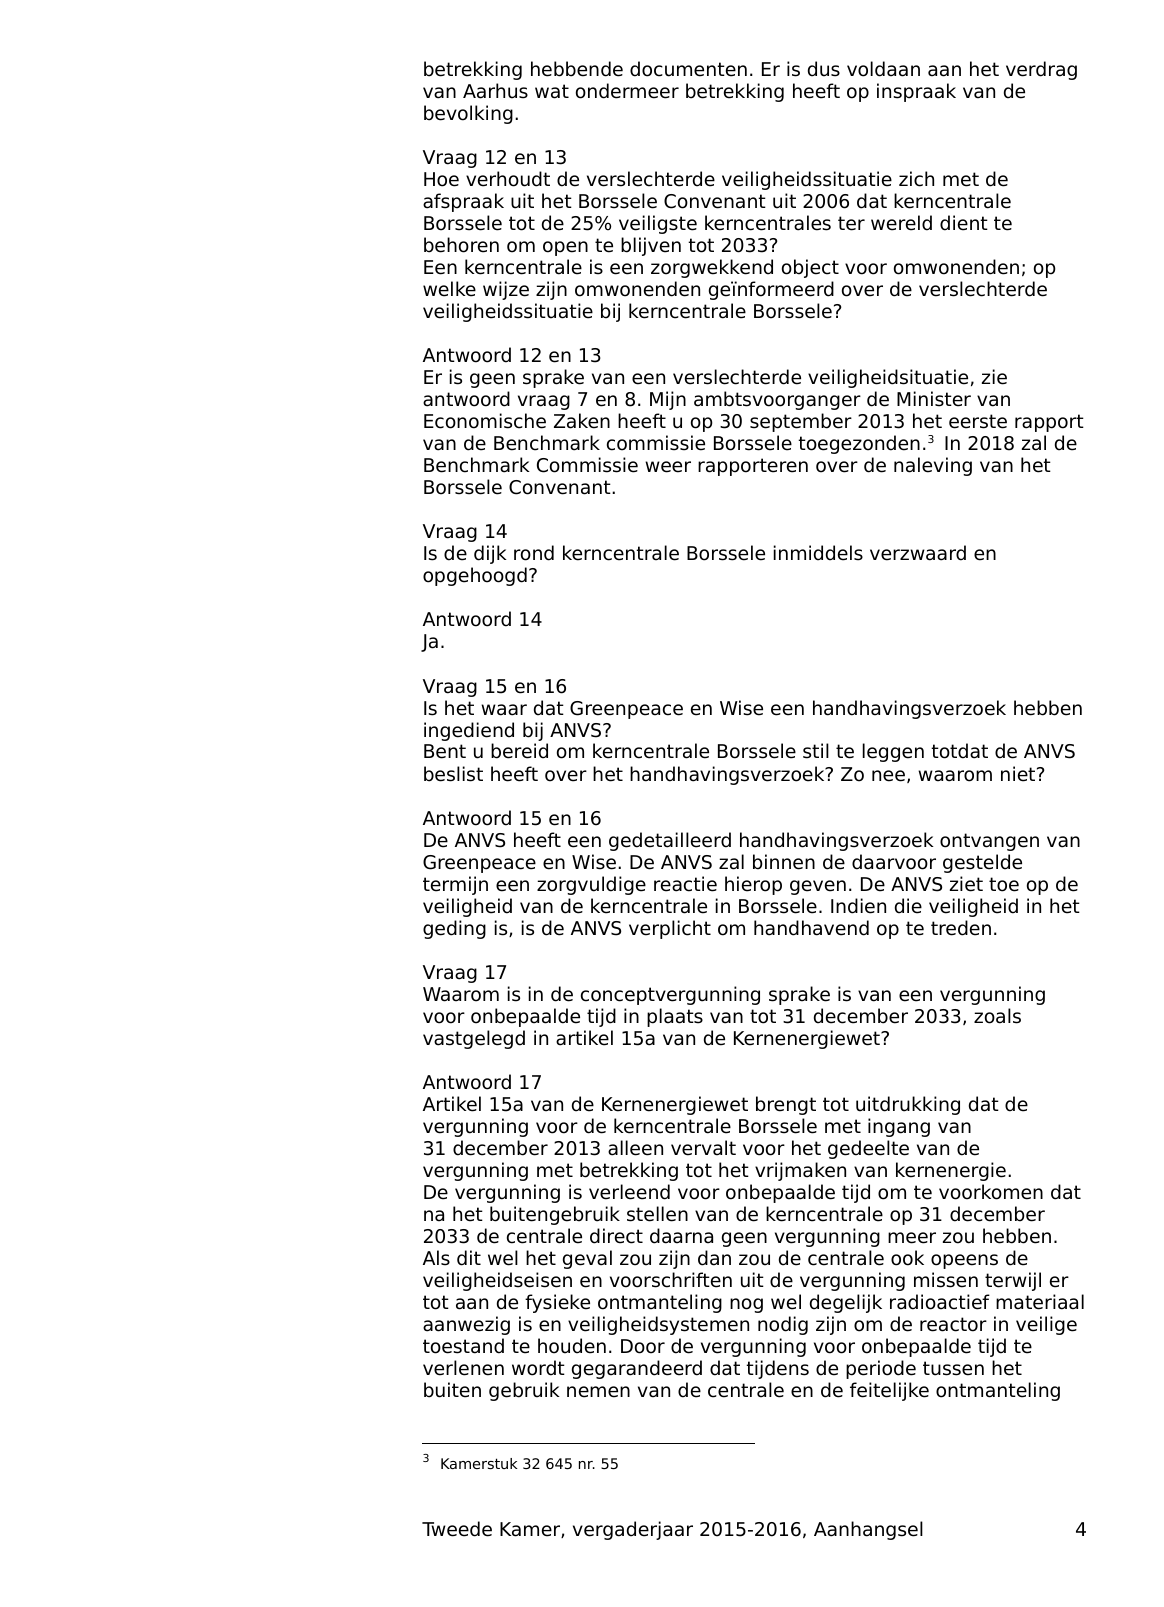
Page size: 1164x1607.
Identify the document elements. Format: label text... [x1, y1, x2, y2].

text Antwoord 15 en 16 [422, 808, 1087, 829]
text Waarom is in de conceptvergunning sprake is van een vergunning voor onbepaalde tijd in plaats van tot 31 december 2033, zoals vastgelegd in artikel 15a van de Kernenergiewet? [422, 984, 1087, 1049]
text Is de dijk rond kerncentrale Borssele inmiddels verzwaard en opgehoogd? [422, 543, 1087, 587]
text Bent u bereid om kerncentrale Borssele stil te leggen totdat de ANVS beslist heeft over het handhavingsverzoek? Zo nee, waarom niet? [422, 741, 1087, 785]
text De vergunning is verleend voor onbepaalde tijd om te voorkomen dat na het buitengebruik stellen van de kerncentrale op 31 december 2033 de centrale direct daarna geen vergunning meer zou hebben. Als dit wel het geval zou zijn dan zou de centrale ook opeens de veiligheidseisen en voorschriften uit de vergunning missen terwijl er tot aan de fysieke ontmanteling nog wel degelijk radioactief materiaal aanwezig is en veiligheidsystemen nodig zijn om de reactor in veilige toestand te houden. Door de vergunning voor onbepaalde tijd te verlenen wordt gegarandeerd dat tijdens de periode tussen het buiten gebruik nemen van de centrale en de feitelijke ontmanteling [422, 1182, 1087, 1401]
text betrekking hebbende documenten. Er is dus voldaan aan het verdrag van Aarhus wat ondermeer betrekking heeft op inspraak van de bevolking. [422, 59, 1087, 125]
text Antwoord 17 [422, 1072, 1087, 1094]
text Is het waar dat Greenpeace en Wise een handhavingsverzoek hebben ingediend bij ANVS? [422, 697, 1087, 741]
text Ja. [422, 631, 1087, 653]
text Vraag 15 en 16 [422, 676, 1087, 697]
text Er is geen sprake van een verslechterde veiligheidsituatie, zie antwoord vraag 7 en 8. Mijn ambtsvoorganger de Minister van Economische Zaken heeft u op 30 september 2013 het eerste rapport van de Benchmark commissie Borssele toegezonden. In 2018 zal de Benchmark Commissie weer rapporteren over de naleving van het Borssele Convenant. [422, 367, 1087, 499]
text Vraag 12 en 13 [422, 147, 1087, 169]
text Antwoord 14 [422, 609, 1087, 631]
text Artikel 15a van de Kernenergiewet brengt tot uitdrukking dat de vergunning voor de kerncentrale Borssele met ingang van 31 december 2013 alleen vervalt voor het gedeelte van de vergunning met betrekking tot het vrijmaken van kernenergie. [422, 1094, 1087, 1182]
text Vraag 14 [422, 521, 1087, 543]
text Antwoord 12 en 13 [422, 345, 1087, 367]
text Hoe verhoudt de verslechterde veiligheidssituatie zich met de afspraak uit het Borssele Convenant uit 2006 dat kerncentrale Borssele tot de 25% veiligste kerncentrales ter wereld dient te behoren om open te blijven tot 2033? [422, 169, 1087, 257]
text Kamerstuk 32 645 nr. 55 [422, 1452, 1087, 1474]
text Vraag 17 [422, 962, 1087, 984]
text De ANVS heeft een gedetailleerd handhavingsverzoek ontvangen van Greenpeace en Wise. De ANVS zal binnen de daarvoor gestelde termijn een zorgvuldige reactie hierop geven. De ANVS ziet toe op de veiligheid van de kerncentrale in Borssele. Indien die veiligheid in het geding is, is de ANVS verplicht om handhavend op te treden. [422, 829, 1087, 939]
text Een kerncentrale is een zorgwekkend object voor omwonenden; op welke wijze zijn omwonenden geïnformeerd over de verslechterde veiligheidssituatie bij kerncentrale Borssele? [422, 257, 1087, 323]
